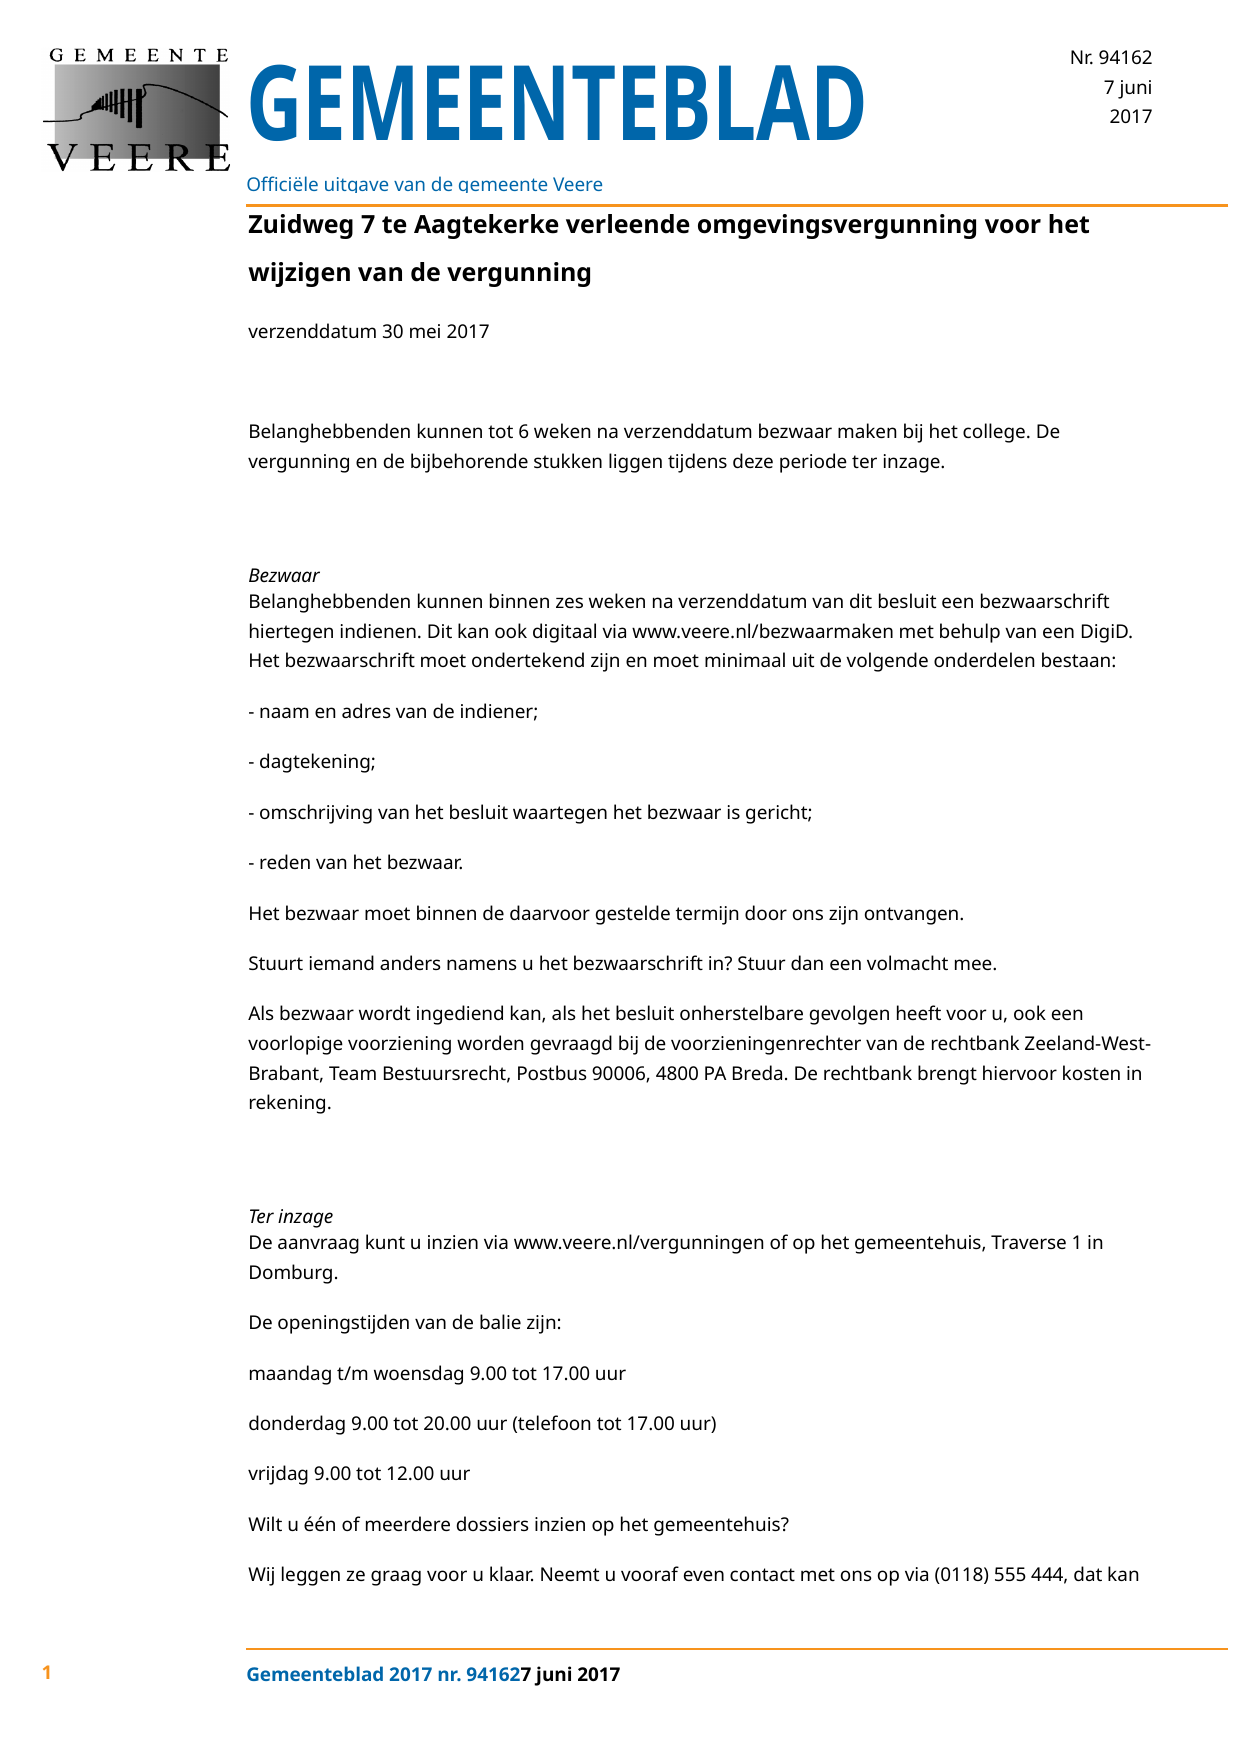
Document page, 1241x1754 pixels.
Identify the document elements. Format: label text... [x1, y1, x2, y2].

text Wij leggen ze graag voor u klaar. Neemt u vooraf even contact met ons op via (0118) 555 444, dat kan [248, 1561, 1152, 1587]
text Ter inzage [248, 1204, 1152, 1229]
text Zuidweg 7 te Aagtekerke verleende omgevingsvergunning voor het wijzigen van de vergunning [248, 207, 1152, 288]
text Wilt u één of meerdere dossiers inzien op het gemeentehuis? [248, 1511, 1152, 1537]
text - dagtekening; [248, 748, 1152, 774]
text - omschrijving van het besluit waartegen het bezwaar is gericht; [248, 799, 1152, 824]
text Bezwaar [248, 563, 1152, 588]
text verzenddatum 30 mei 2017 [248, 318, 1152, 344]
text Belanghebbenden kunnen binnen zes weken na verzenddatum van dit besluit een bezwaarschrift hiertegen indienen. Dit kan ook digitaal via www.veere.nl/bezwaarmaken met behulp van een DigiD. Het bezwaarschrift moet ondertekend zijn en moet minimaal uit de volgende onderdelen bestaan: [248, 588, 1152, 673]
text donderdag 9.00 tot 20.00 uur (telefoon tot 17.00 uur) [248, 1410, 1152, 1436]
text - naam en adres van de indiener; [248, 698, 1152, 724]
text De aanvraag kunt u inzien via www.veere.nl/vergunningen of op het gemeentehuis, Traverse 1 in Domburg. [248, 1229, 1152, 1285]
text Stuurt iemand anders namens u het bezwaarschrift in? Stuur dan een volmacht mee. [248, 950, 1152, 976]
text maandag t/m woensdag 9.00 tot 17.00 uur [248, 1360, 1152, 1386]
picture [41, 47, 231, 172]
text Belanghebbenden kunnen tot 6 weken na verzenddatum bezwaar maken bij het college. De vergunning en de bijbehorende stukken liggen tijdens deze periode ter inzage. [248, 419, 1152, 474]
text De openingstijden van de balie zijn: [248, 1309, 1152, 1335]
text - reden van het bezwaar. [248, 849, 1152, 875]
text Als bezwaar wordt ingediend kan, als het besluit onherstelbare gevolgen heeft voor u, ook een voorlopige voorziening worden gevraagd bij de voorzieningenrechter van de rechtbank Zeeland-West-Brabant, Team Bestuursrecht, Postbus 90006, 4800 PA Breda. De rechtbank brengt hiervoor kosten in rekening. [248, 1001, 1152, 1115]
text vrijdag 9.00 tot 12.00 uur [248, 1461, 1152, 1486]
text Het bezwaar moet binnen de daarvoor gestelde termijn door ons zijn ontvangen. [248, 900, 1152, 925]
